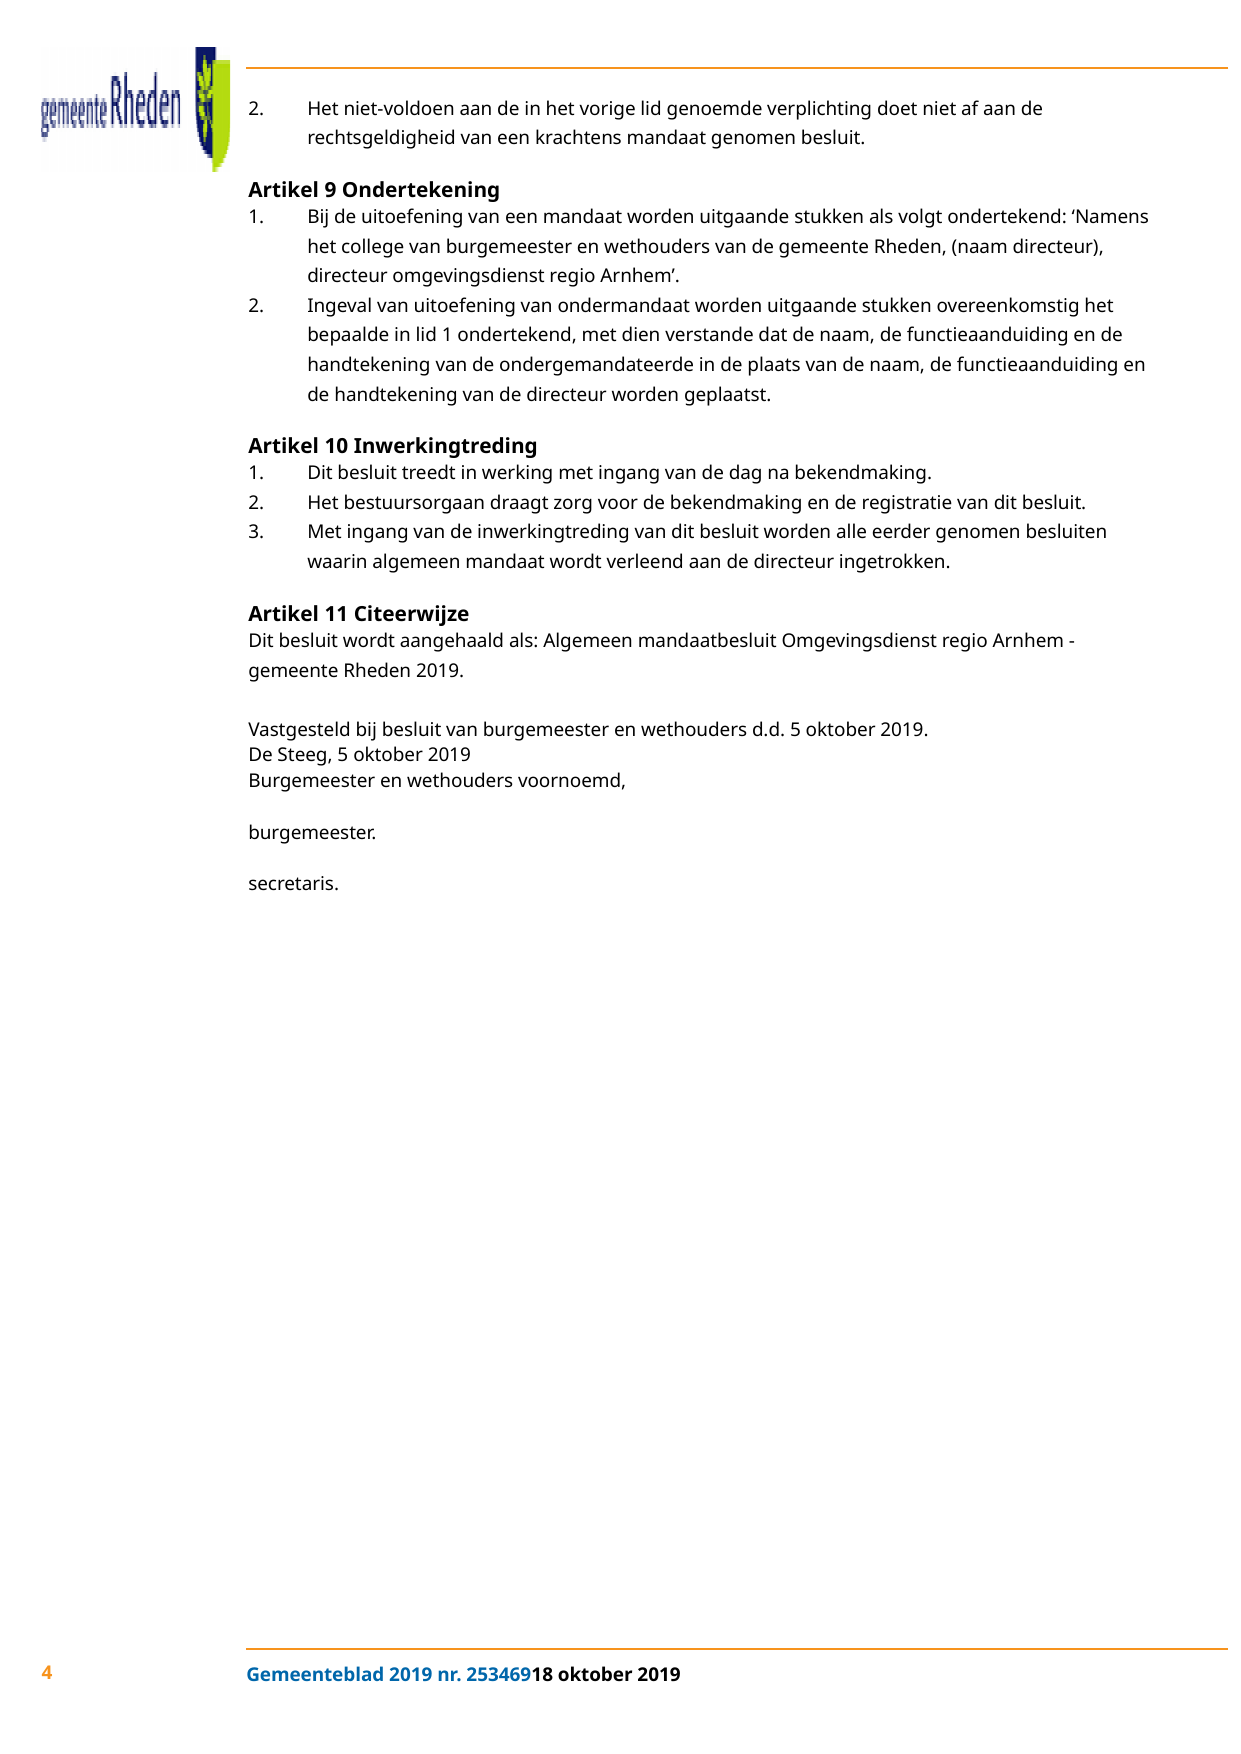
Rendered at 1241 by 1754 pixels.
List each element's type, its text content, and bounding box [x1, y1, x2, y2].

text Burgemeester en wethouders voornoemd, [248, 767, 1152, 793]
text Dit besluit wordt aangehaald als: Algemeen mandaatbesluit Omgevingsdienst regio Arnhem - gemeente Rheden 2019. [248, 627, 1152, 682]
text Vastgesteld bij besluit van burgemeester en wethouders d.d. 5 oktober 2019. [248, 716, 1152, 742]
list Het niet-voldoen aan de in het vorige lid genoemde verplichting doet niet af aan de rechtsgeldigheid van een krachtens mandaat genomen besluit. [248, 95, 1152, 150]
text De Steeg, 5 oktober 2019 [248, 742, 1152, 767]
list Het bestuursorgaan draagt zorg voor de bekendmaking en de registratie van dit besluit. [248, 489, 1152, 515]
text Artikel 11 Citeerwijze [248, 599, 1152, 627]
text secretaris. [248, 870, 1152, 896]
list Met ingang van de inwerkingtreding van dit besluit worden alle eerder genomen besluiten waarin algemeen mandaat wordt verleend aan de directeur ingetrokken. [248, 519, 1152, 574]
list Dit besluit treedt in werking met ingang van de dag na bekendmaking. [248, 459, 1152, 485]
text burgemeester. [248, 819, 1152, 844]
text Artikel 10 Inwerkingtreding [248, 431, 1152, 459]
list Bij de uitoefening van een mandaat worden uitgaande stukken als volgt ondertekend: ‘Namens het college van burgemeester en wethouders van de gemeente Rheden, (naam directeur), directeur omgevingsdienst regio Arnhem’. [248, 203, 1152, 288]
picture [41, 47, 231, 172]
text Artikel 9 Ondertekening [248, 175, 1152, 203]
list Ingeval van uitoefening van ondermandaat worden uitgaande stukken overeenkomstig het bepaalde in lid 1 ondertekend, met dien verstande dat de naam, de functieaanduiding en de handtekening van de ondergemandateerde in de plaats van de naam, de functieaanduiding en de handtekening van de directeur worden geplaatst. [248, 292, 1152, 406]
